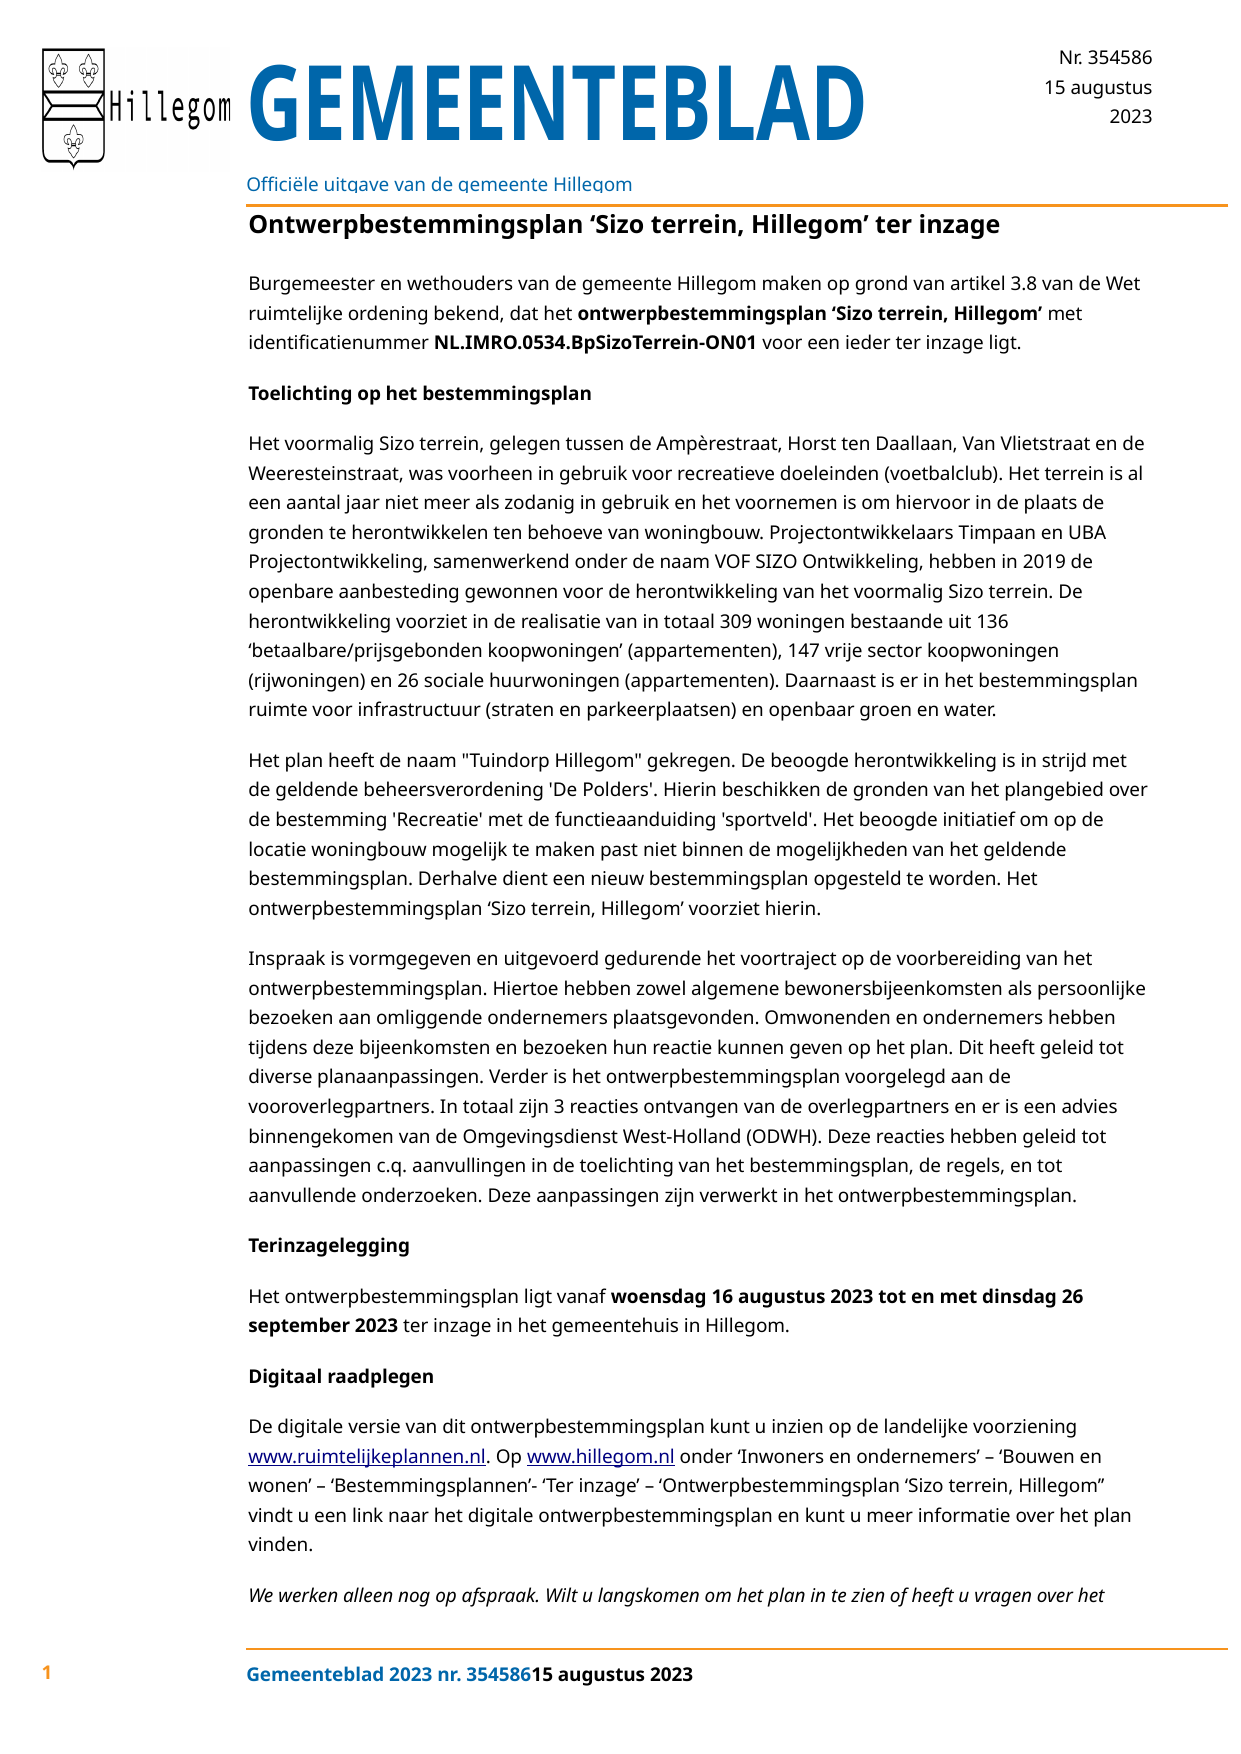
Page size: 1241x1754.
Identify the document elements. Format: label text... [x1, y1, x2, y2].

text Toelichting op het bestemmingsplan [248, 380, 1152, 406]
text Ontwerpbestemmingsplan ‘Sizo terrein, Hillegom’ ter inzage [248, 207, 1152, 241]
text Het ontwerpbestemmingsplan ligt vanaf woensdag 16 augustus 2023 tot en met dinsdag 26 september 2023 ter inzage in het gemeentehuis in Hillegom. [248, 1283, 1152, 1338]
text De digitale versie van dit ontwerpbestemmingsplan kunt u inzien op de landelijke voorziening www.ruimtelijkeplannen.nl. Op www.hillegom.nl onder ‘Inwoners en ondernemers’ – ‘Bouwen en wonen’ – ‘Bestemmingsplannen’- ‘Ter inzage’ – ‘Ontwerpbestemmingsplan ‘Sizo terrein, Hillegom’’ vindt u een link naar het digitale ontwerpbestemmingsplan en kunt u meer informatie over het plan vinden. [248, 1413, 1152, 1557]
text We werken alleen nog op afspraak. Wilt u langskomen om het plan in te zien of heeft u vragen over het [248, 1582, 1152, 1608]
text Het plan heeft de naam "Tuindorp Hillegom" gekregen. De beoogde herontwikkeling is in strijd met de geldende beheersverordening 'De Polders'. Hierin beschikken de gronden van het plangebied over de bestemming 'Recreatie' met de functieaanduiding 'sportveld'. Het beoogde initiatief om op de locatie woningbouw mogelijk te maken past niet binnen de mogelijkheden van het geldende bestemmingsplan. Derhalve dient een nieuw bestemmingsplan opgesteld te worden. Het ontwerpbestemmingsplan ‘Sizo terrein, Hillegom’ voorziet hierin. [248, 747, 1152, 921]
text Inspraak is vormgegeven en uitgevoerd gedurende het voortraject op de voorbereiding van het ontwerpbestemmingsplan. Hiertoe hebben zowel algemene bewonersbijeenkomsten als persoonlijke bezoeken aan omliggende ondernemers plaatsgevonden. Omwonenden en ondernemers hebben tijdens deze bijeenkomsten en bezoeken hun reactie kunnen geven op het plan. Dit heeft geleid tot diverse planaanpassingen. Verder is het ontwerpbestemmingsplan voorgelegd aan de vooroverlegpartners. In totaal zijn 3 reacties ontvangen van de overlegpartners en er is een advies binnengekomen van de Omgevingsdienst West-Holland (ODWH). Deze reacties hebben geleid tot aanpassingen c.q. aanvullingen in de toelichting van het bestemmingsplan, de regels, en tot aanvullende onderzoeken. Deze aanpassingen zijn verwerkt in het ontwerpbestemmingsplan. [248, 945, 1152, 1208]
text Digitaal raadplegen [248, 1363, 1152, 1388]
picture [41, 47, 231, 172]
text Terinzagelegging [248, 1232, 1152, 1258]
text Burgemeester en wethouders van de gemeente Hillegom maken op grond van artikel 3.8 van de Wet ruimtelijke ordening bekend, dat het ontwerpbestemmingsplan ‘Sizo terrein, Hillegom’ met identificatienummer NL.IMRO.0534.BpSizoTerrein-ON01 voor een ieder ter inzage ligt. [248, 270, 1152, 355]
text Het voormalig Sizo terrein, gelegen tussen de Ampèrestraat, Horst ten Daallaan, Van Vlietstraat en de Weeresteinstraat, was voorheen in gebruik voor recreatieve doeleinden (voetbalclub). Het terrein is al een aantal jaar niet meer als zodanig in gebruik en het voornemen is om hiervoor in de plaats de gronden te herontwikkelen ten behoeve van woningbouw. Projectontwikkelaars Timpaan en UBA Projectontwikkeling, samenwerkend onder de naam VOF SIZO Ontwikkeling, hebben in 2019 de openbare aanbesteding gewonnen voor de herontwikkeling van het voormalig Sizo terrein. De herontwikkeling voorziet in de realisatie van in totaal 309 woningen bestaande uit 136 ‘betaalbare/prijsgebonden koopwoningen’ (appartementen), 147 vrije sector koopwoningen (rijwoningen) en 26 sociale huurwoningen (appartementen). Daarnaast is er in het bestemmingsplan ruimte voor infrastructuur (straten en parkeerplaatsen) en openbaar groen en water. [248, 430, 1152, 722]
